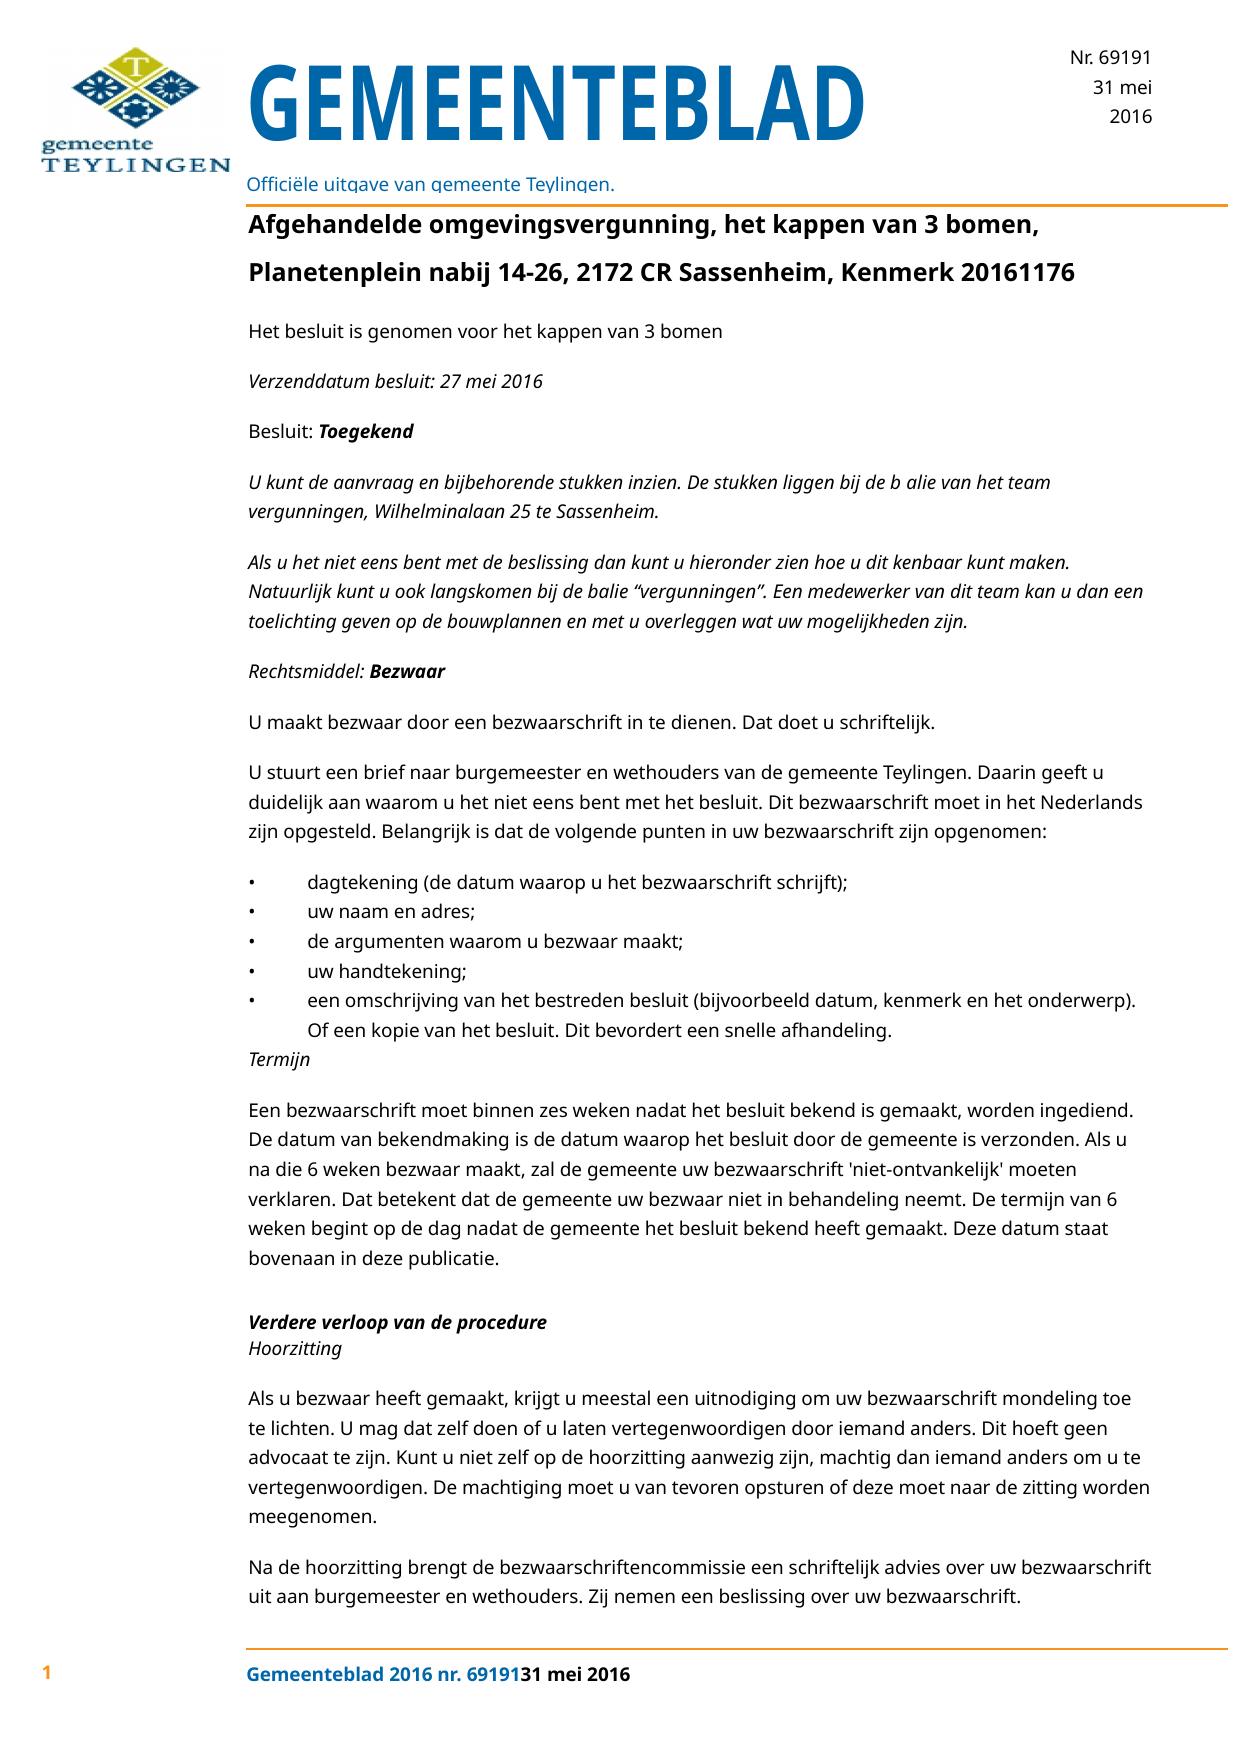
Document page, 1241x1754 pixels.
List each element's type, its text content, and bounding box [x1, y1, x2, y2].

list uw handtekening; [248, 958, 1152, 984]
text Hoorzitting [248, 1335, 1152, 1360]
text Verdere verloop van de procedure [248, 1309, 1152, 1335]
text Rechtsmiddel: Bezwaar [248, 659, 1152, 684]
text Besluit: Toegekend [248, 419, 1152, 444]
list de argumenten waarom u bezwaar maakt; [248, 928, 1152, 954]
text Als u het niet eens bent met de beslissing dan kunt u hieronder zien hoe u dit kenbaar kunt maken. Natuurlijk kunt u ook langskomen bij de balie “vergunningen”. Een medewerker van dit team kan u dan een toelichting geven op de bouwplannen en met u overleggen wat uw mogelijkheden zijn. [248, 549, 1152, 634]
text Verzenddatum besluit: 27 mei 2016 [248, 368, 1152, 394]
text U maakt bezwaar door een bezwaarschrift in te dienen. Dat doet u schriftelijk. [248, 709, 1152, 735]
list een omschrijving van het bestreden besluit (bijvoorbeeld datum, kenmerk en het onderwerp). Of een kopie van het besluit. Dit bevordert een snelle afhandeling. [248, 987, 1152, 1043]
text Het besluit is genomen voor het kappen van 3 bomen [248, 318, 1152, 344]
text Termijn [248, 1047, 1152, 1072]
text U stuurt een brief naar burgemeester en wethouders van de gemeente Teylingen. Daarin geeft u duidelijk aan waarom u het niet eens bent met het besluit. Dit bezwaarschrift moet in het Nederlands zijn opgesteld. Belangrijk is dat de volgende punten in uw bezwaarschrift zijn opgenomen: [248, 759, 1152, 844]
picture [41, 47, 231, 172]
list uw naam en adres; [248, 899, 1152, 924]
text Afgehandelde omgevingsvergunning, het kappen van 3 bomen, Planetenplein nabij 14-26, 2172 CR Sassenheim, Kenmerk 20161176 [248, 207, 1152, 288]
text Na de hoorzitting brengt de bezwaarschriftencommissie een schriftelijk advies over uw bezwaarschrift uit aan burgemeester en wethouders. Zij nemen een beslissing over uw bezwaarschrift. [248, 1554, 1152, 1609]
text Een bezwaarschrift moet binnen zes weken nadat het besluit bekend is gemaakt, worden ingediend. De datum van bekendmaking is de datum waarop het besluit door de gemeente is verzonden. Als u na die 6 weken bezwaar maakt, zal de gemeente uw bezwaarschrift 'niet-ontvankelijk' moeten verklaren. Dat betekent dat de gemeente uw bezwaar niet in behandeling neemt. De termijn van 6 weken begint op de dag nadat de gemeente het besluit bekend heeft gemaakt. Deze datum staat bovenaan in deze publicatie. [248, 1097, 1152, 1271]
text U kunt de aanvraag en bijbehorende stukken inzien. De stukken liggen bij de b alie van het team vergunningen, Wilhelminalaan 25 te Sassenheim. [248, 469, 1152, 524]
list dagtekening (de datum waarop u het bezwaarschrift schrijft); [248, 869, 1152, 895]
text Als u bezwaar heeft gemaakt, krijgt u meestal een uitnodiging om uw bezwaarschrift mondeling toe te lichten. U mag dat zelf doen of u laten vertegenwoordigen door iemand anders. Dit hoeft geen advocaat te zijn. Kunt u niet zelf op de hoorzitting aanwezig zijn, machtig dan iemand anders om u te vertegenwoordigen. De machtiging moet u van tevoren opsturen of deze moet naar de zitting worden meegenomen. [248, 1385, 1152, 1529]
